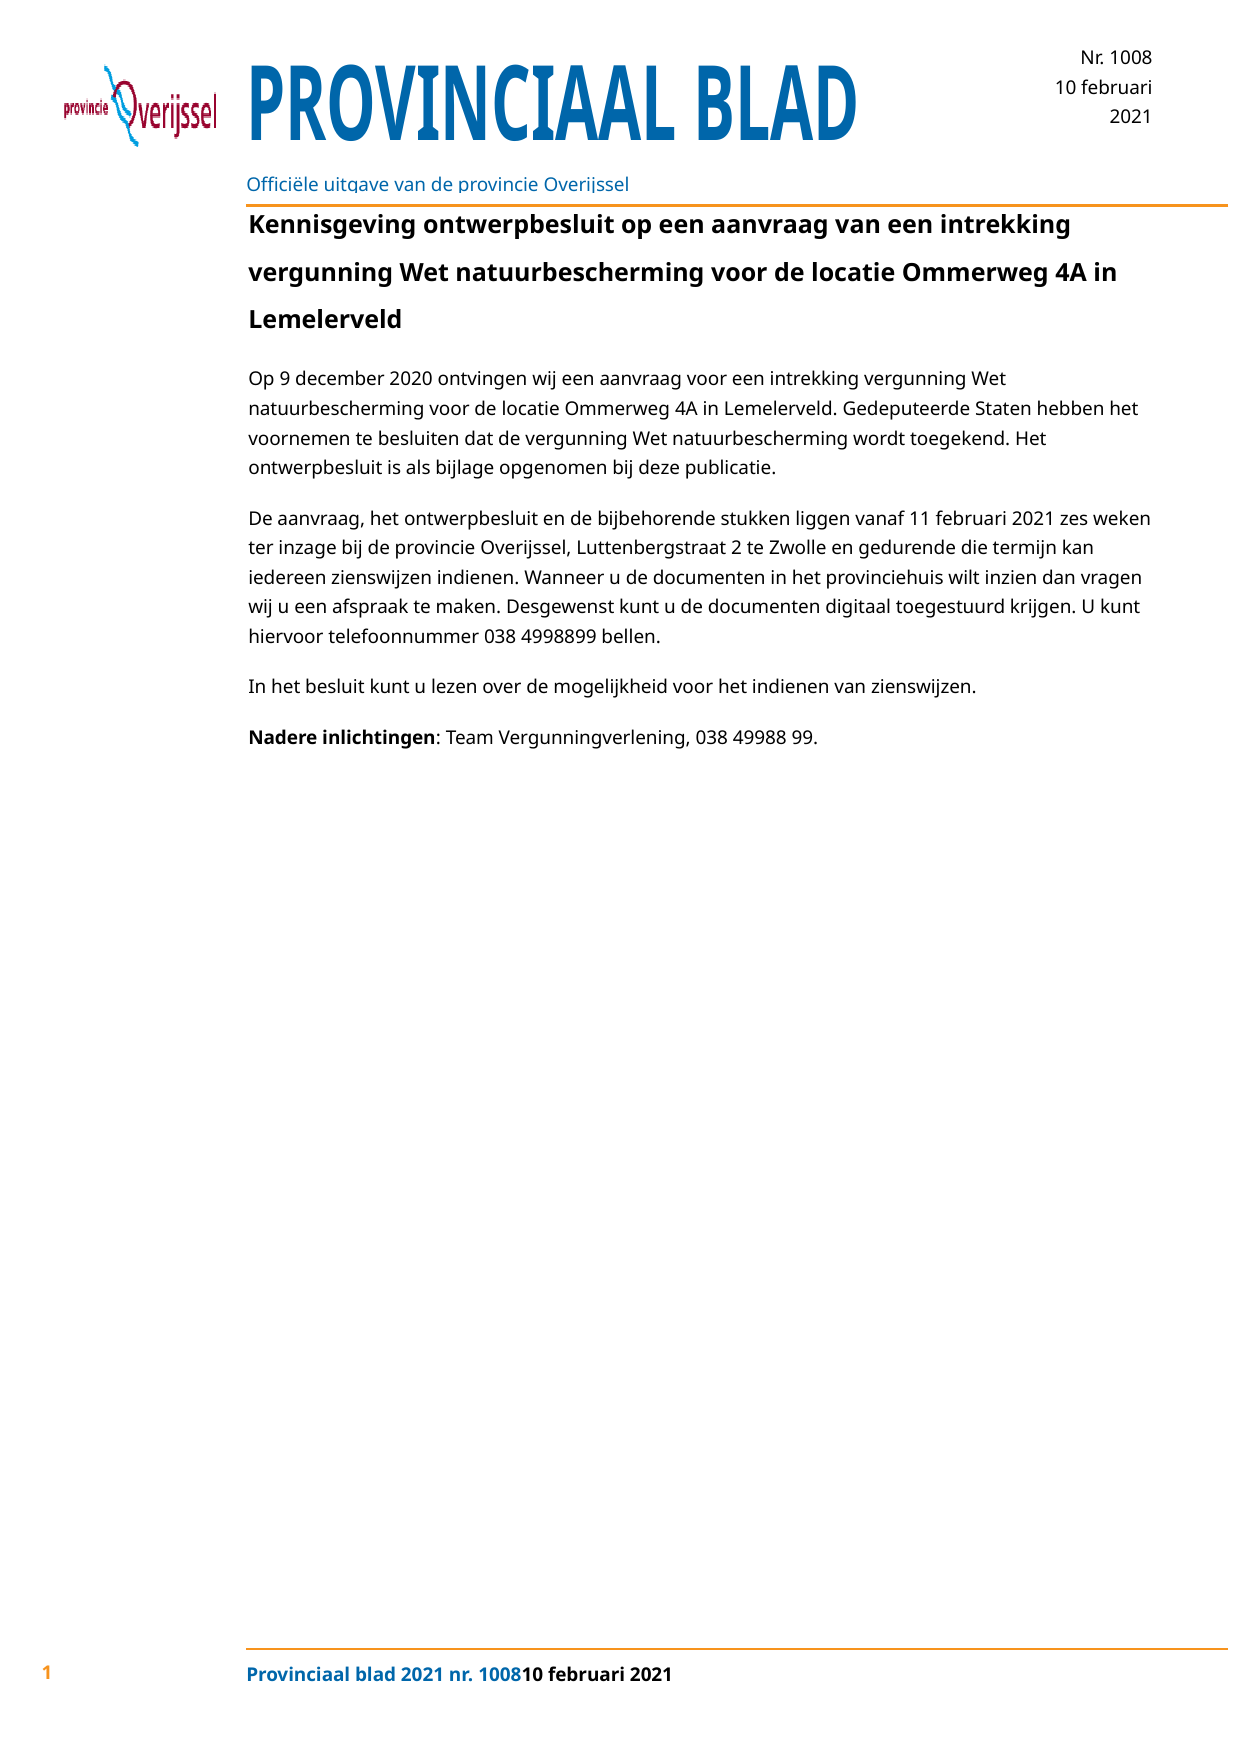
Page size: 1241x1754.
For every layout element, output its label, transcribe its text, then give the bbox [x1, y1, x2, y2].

text Kennisgeving ontwerpbesluit op een aanvraag van een intrekking vergunning Wet natuurbescherming voor de locatie Ommerweg 4A in Lemelerveld [248, 207, 1152, 336]
text Op 9 december 2020 ontvingen wij een aanvraag voor een intrekking vergunning Wet natuurbescherming voor de locatie Ommerweg 4A in Lemelerveld. Gedeputeerde Staten hebben het voornemen te besluiten dat de vergunning Wet natuurbescherming wordt toegekend. Het ontwerpbesluit is als bijlage opgenomen bij deze publicatie. [248, 366, 1152, 480]
text De aanvraag, het ontwerpbesluit en de bijbehorende stukken liggen vanaf 11 februari 2021 zes weken ter inzage bij de provincie Overijssel, Luttenbergstraat 2 te Zwolle en gedurende die termijn kan iedereen zienswijzen indienen. Wanneer u de documenten in het provinciehuis wilt inzien dan vragen wij u een afspraak te maken. Desgewenst kunt u de documenten digitaal toegestuurd krijgen. U kunt hiervoor telefoonnummer 038 4998899 bellen. [248, 505, 1152, 649]
picture [41, 47, 231, 172]
text Nadere inlichtingen: Team Vergunningverlening, 038 49988 99. [248, 724, 1152, 749]
text In het besluit kunt u lezen over de mogelijkheid voor het indienen van zienswijzen. [248, 673, 1152, 699]
